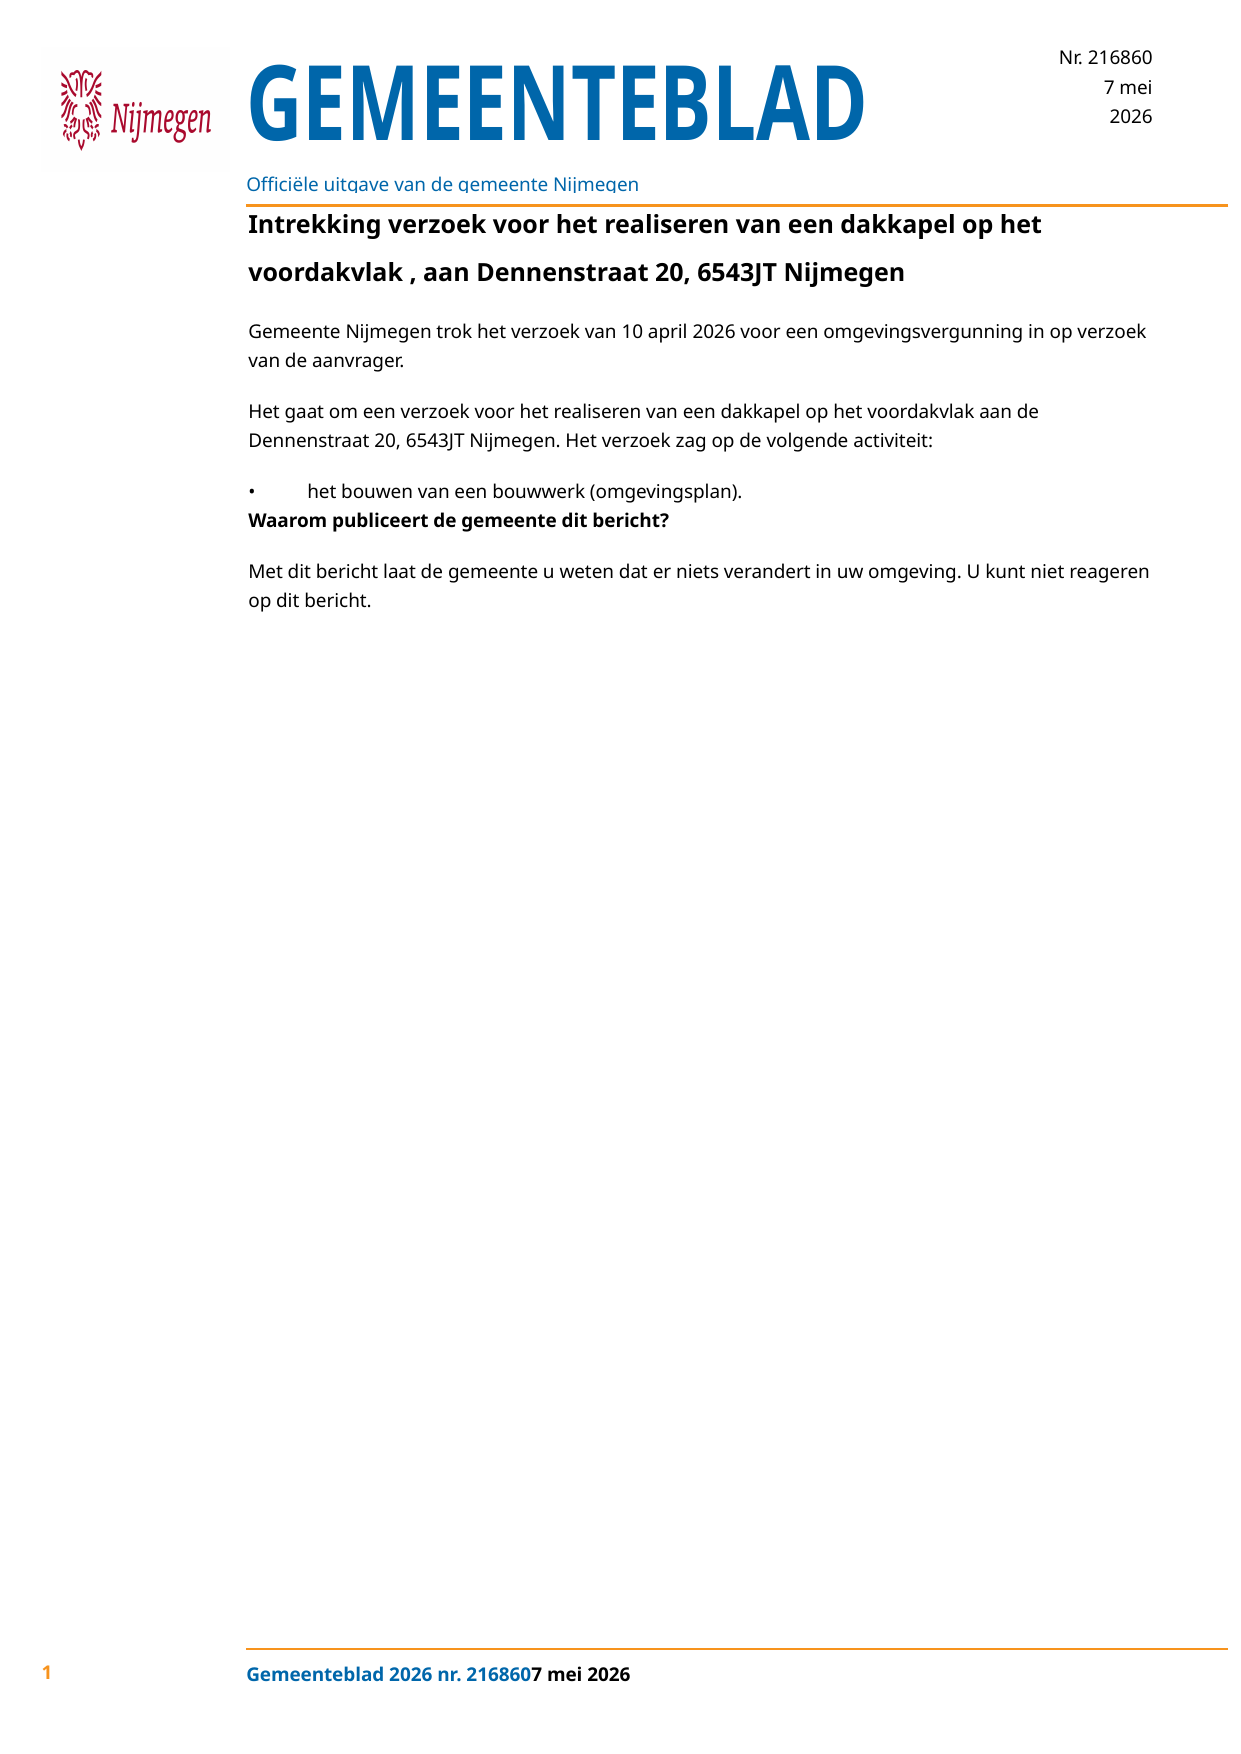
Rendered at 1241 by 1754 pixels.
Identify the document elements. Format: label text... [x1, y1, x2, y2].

text Waarom publiceert de gemeente dit bericht? [248, 507, 1152, 533]
text Intrekking verzoek voor het realiseren van een dakkapel op het voordakvlak , aan Dennenstraat 20, 6543JT Nijmegen [248, 207, 1152, 288]
text Met dit bericht laat de gemeente u weten dat er niets verandert in uw omgeving. U kunt niet reageren op dit bericht. [248, 558, 1152, 613]
text Gemeente Nijmegen trok het verzoek van 10 april 2026 voor een omgevingsvergunning in op verzoek van de aanvrager. [248, 318, 1152, 373]
list het bouwen van een bouwwerk (omgevingsplan). [248, 478, 1152, 504]
text Het gaat om een verzoek voor het realiseren van een dakkapel op het voordakvlak aan de Dennenstraat 20, 6543JT Nijmegen. Het verzoek zag op de volgende activiteit: [248, 398, 1152, 453]
picture [41, 47, 231, 172]
